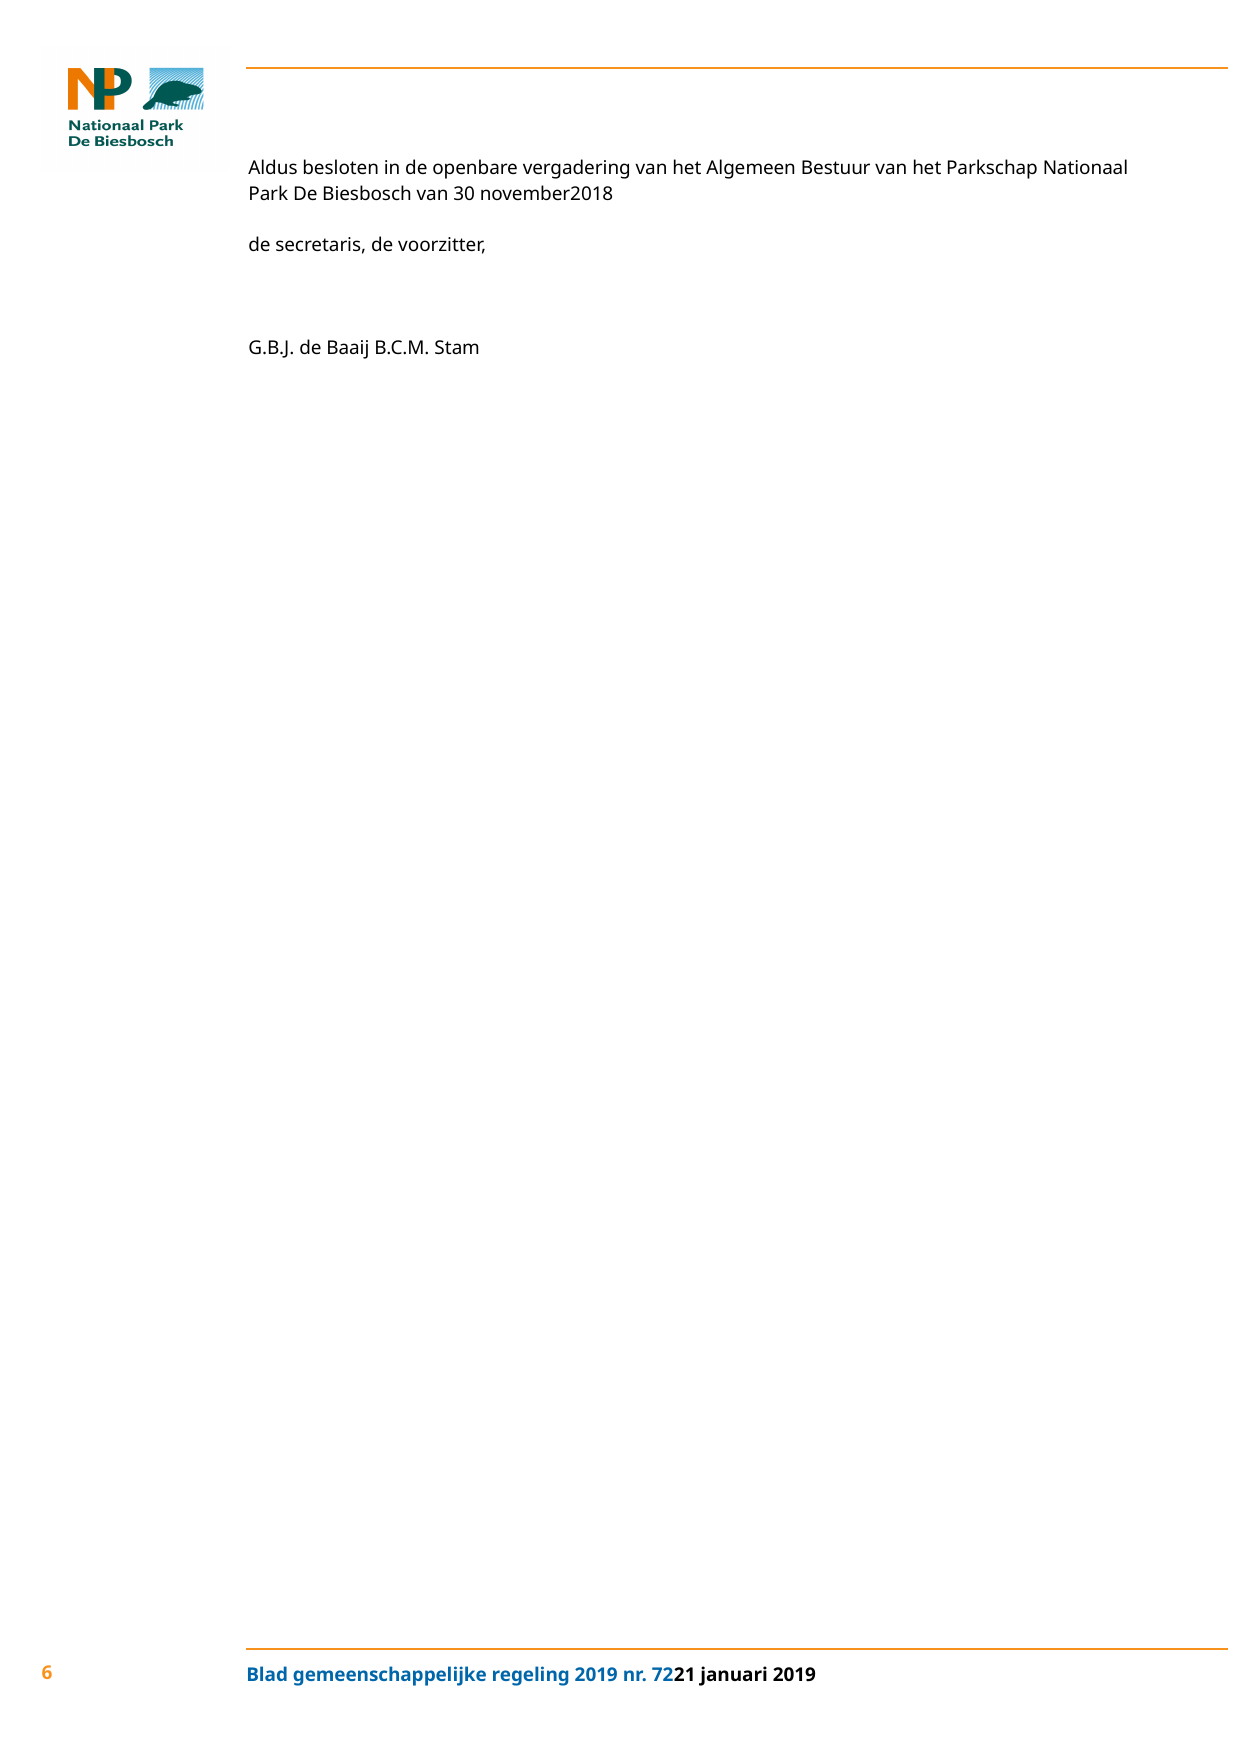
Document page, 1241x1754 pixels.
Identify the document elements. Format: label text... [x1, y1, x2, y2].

text G.B.J. de Baaij B.C.M. Stam [248, 334, 1152, 360]
text Aldus besloten in de openbare vergadering van het Algemeen Bestuur van het Parkschap Nationaal Park De Biesbosch van 30 november2018 [248, 154, 1152, 205]
text de secretaris, de voorzitter, [248, 231, 1152, 257]
picture [41, 47, 231, 172]
